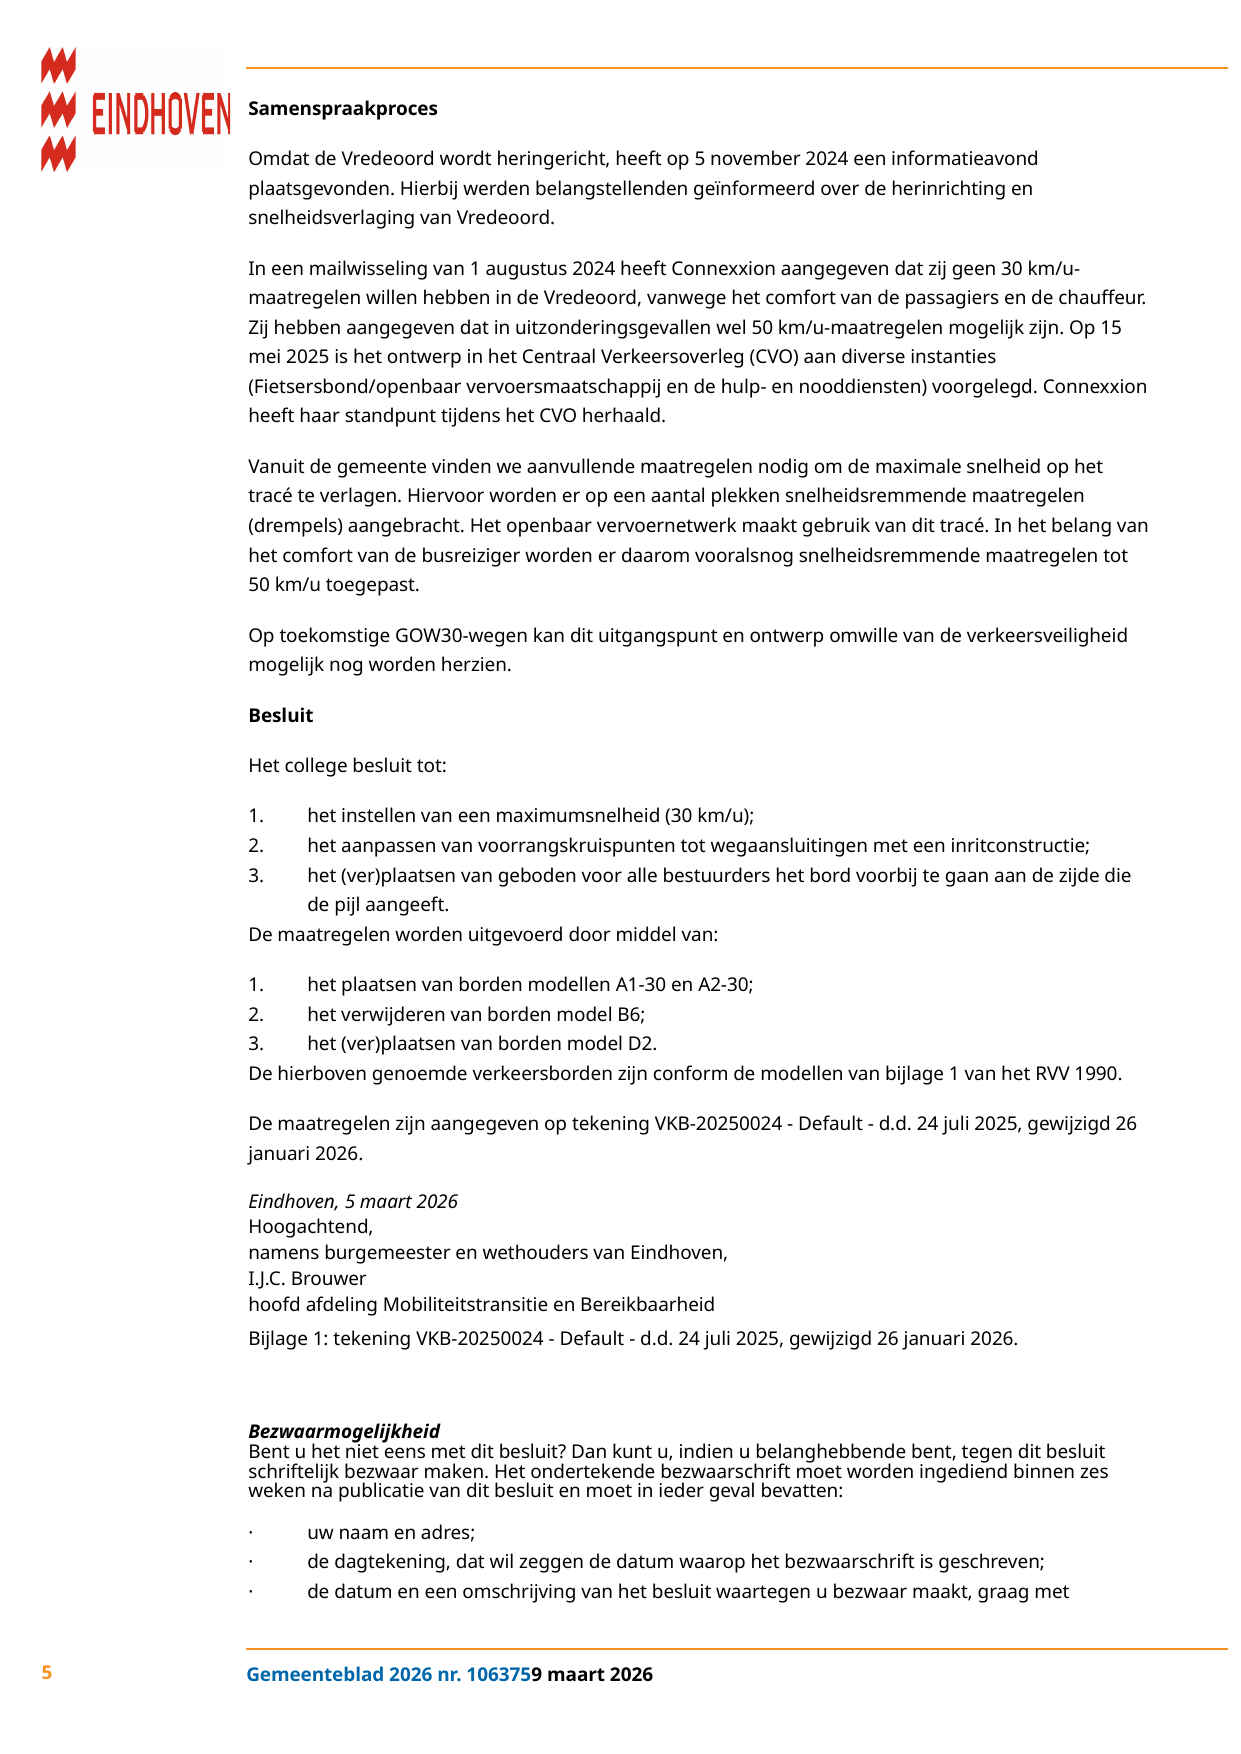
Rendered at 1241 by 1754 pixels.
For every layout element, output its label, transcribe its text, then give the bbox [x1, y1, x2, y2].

list het (ver)plaatsen van borden model D2. [248, 1031, 1152, 1056]
text Vanuit de gemeente vinden we aanvullende maatregelen nodig om de maximale snelheid op het tracé te verlagen. Hiervoor worden er op een aantal plekken snelheidsremmende maatregelen (drempels) aangebracht. Het openbaar vervoernetwerk maakt gebruik van dit tracé. In het belang van het comfort van de busreiziger worden er daarom vooralsnog snelheidsremmende maatregelen tot 50 km/u toegepast. [248, 453, 1152, 597]
list het plaatsen van borden modellen A1-30 en A2-30; [248, 971, 1152, 997]
text Bijlage 1: tekening VKB-20250024 - Default - d.d. 24 juli 2025, gewijzigd 26 januari 2026. [248, 1330, 1152, 1349]
text I.J.C. Brouwer [248, 1265, 1152, 1291]
text Samenspraakproces [248, 95, 1152, 121]
text Het college besluit tot: [248, 752, 1152, 778]
text De maatregelen worden uitgevoerd door middel van: [248, 921, 1152, 947]
text hoofd afdeling Mobiliteitstransitie en Bereikbaarheid [248, 1291, 1152, 1317]
text Bezwaarmogelijkheid [248, 1418, 1152, 1443]
list uw naam en adres; [248, 1519, 1152, 1545]
text De maatregelen zijn aangegeven op tekening VKB-20250024 - Default - d.d. 24 juli 2025, gewijzigd 26 januari 2026. [248, 1111, 1152, 1166]
list de datum en een omschrijving van het besluit waartegen u bezwaar maakt, graag met [248, 1578, 1152, 1604]
text Omdat de Vredeoord wordt heringericht, heeft op 5 november 2024 een informatieavond plaatsgevonden. Hierbij werden belangstellenden geïnformeerd over de herinrichting en snelheidsverlaging van Vredeoord. [248, 145, 1152, 230]
list het aanpassen van voorrangskruispunten tot wegaansluitingen met een inritconstructie; [248, 832, 1152, 858]
text namens burgemeester en wethouders van Eindhoven, [248, 1239, 1152, 1265]
list het instellen van een maximumsnelheid (30 km/u); [248, 803, 1152, 828]
text Bent u het niet eens met dit besluit? Dan kunt u, indien u belanghebbende bent, tegen dit besluit schriftelijk bezwaar maken. Het ondertekende bezwaarschrift moet worden ingediend binnen zes weken na publicatie van dit besluit en moet in ieder geval bevatten: [248, 1443, 1152, 1501]
text Hoogachtend, [248, 1214, 1152, 1239]
picture [41, 47, 231, 172]
text Op toekomstige GOW30-wegen kan dit uitgangspunt en ontwerp omwille van de verkeersveiligheid mogelijk nog worden herzien. [248, 622, 1152, 677]
text Besluit [248, 702, 1152, 728]
list de dagtekening, dat wil zeggen de datum waarop het bezwaarschrift is geschreven; [248, 1549, 1152, 1574]
text Eindhoven, 5 maart 2026 [248, 1188, 1152, 1214]
text In een mailwisseling van 1 augustus 2024 heeft Connexxion aangegeven dat zij geen 30 km/u-maatregelen willen hebben in de Vredeoord, vanwege het comfort van de passagiers en de chauffeur. Zij hebben aangegeven dat in uitzonderingsgevallen wel 50 km/u-maatregelen mogelijk zijn. Op 15 mei 2025 is het ontwerp in het Centraal Verkeersoverleg (CVO) aan diverse instanties (Fietsersbond/openbaar vervoersmaatschappij en de hulp- en nooddiensten) voorgelegd. Connexxion heeft haar standpunt tijdens het CVO herhaald. [248, 255, 1152, 428]
list het verwijderen van borden model B6; [248, 1001, 1152, 1027]
text De hierboven genoemde verkeersborden zijn conform de modellen van bijlage 1 van het RVV 1990. [248, 1060, 1152, 1086]
list het (ver)plaatsen van geboden voor alle bestuurders het bord voorbij te gaan aan de zijde die de pijl aangeeft. [248, 862, 1152, 917]
